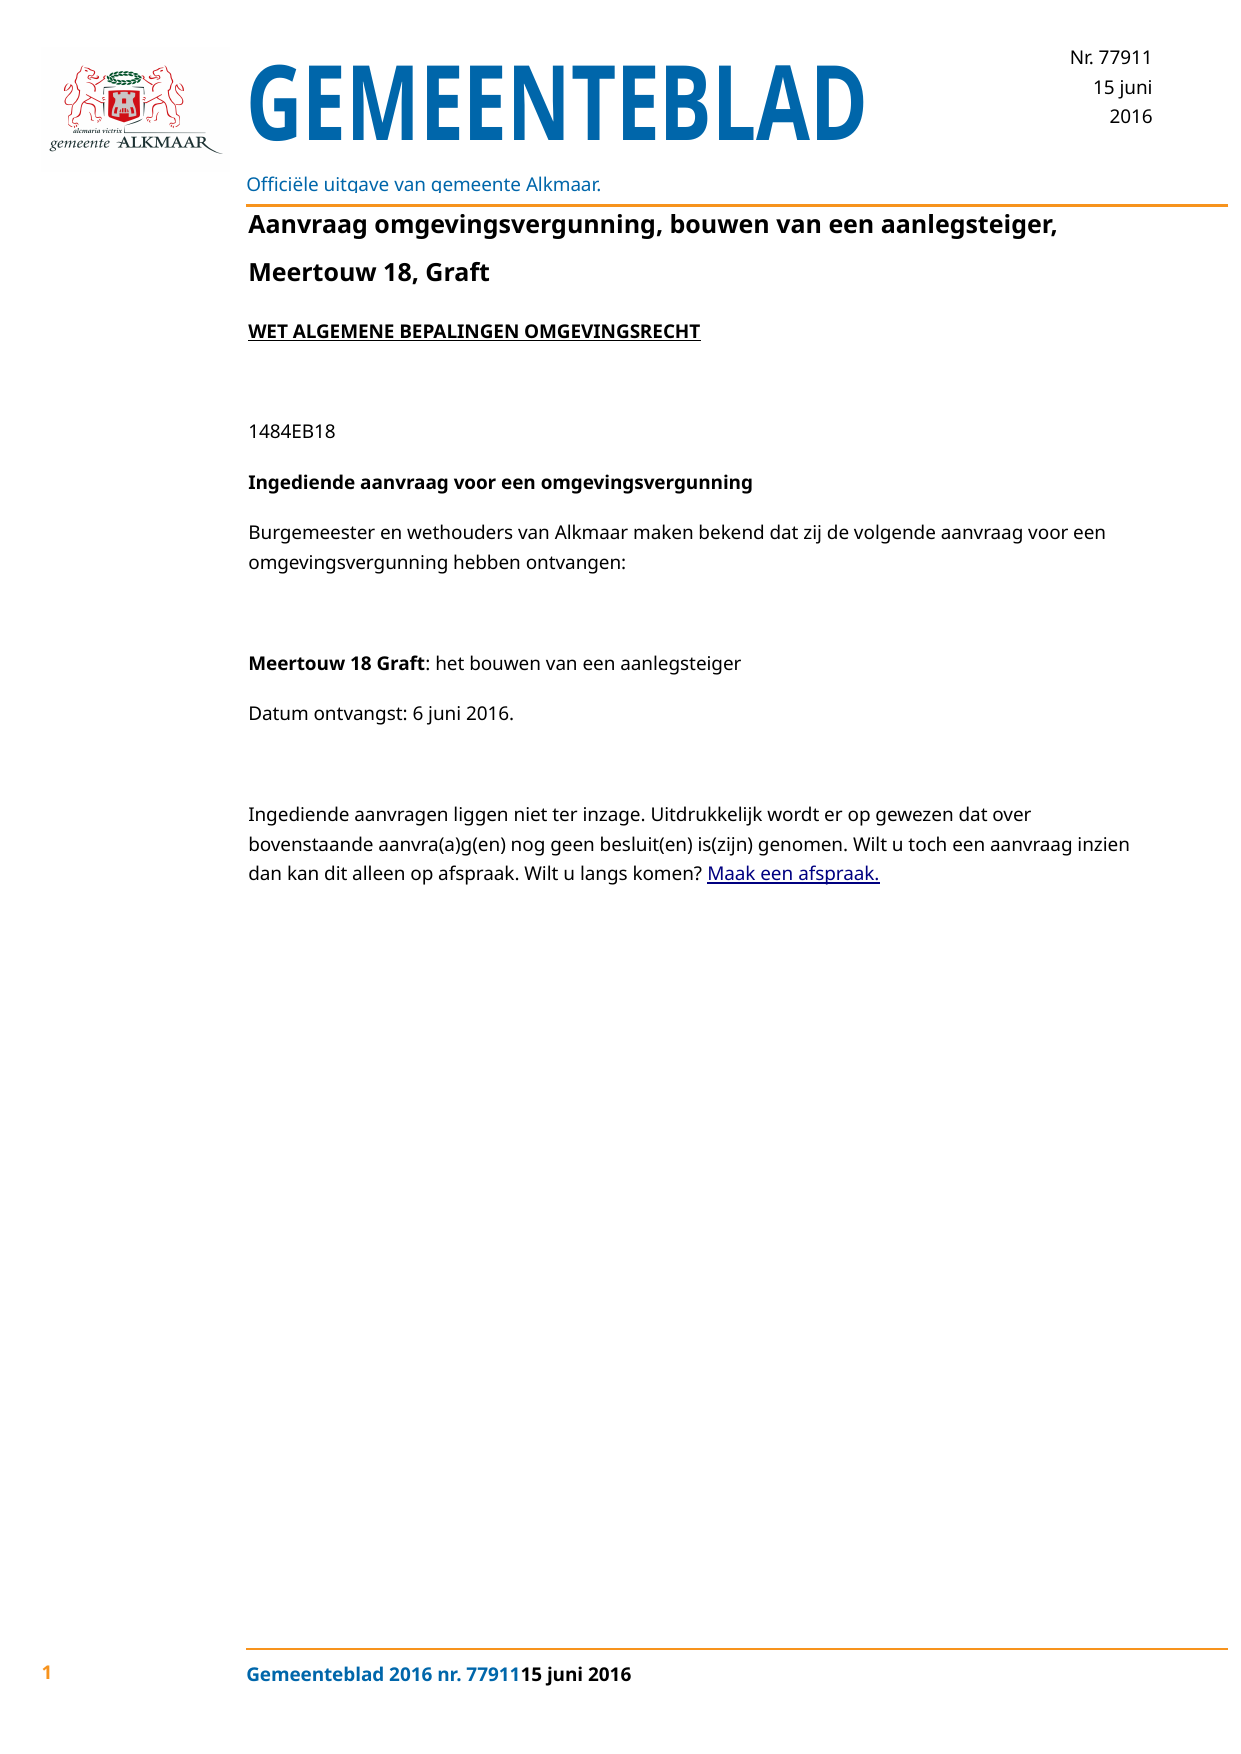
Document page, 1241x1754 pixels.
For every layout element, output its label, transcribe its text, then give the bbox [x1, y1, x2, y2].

text Ingediende aanvraag voor een omgevingsvergunning [248, 469, 1152, 495]
text Datum ontvangst: 6 juni 2016. [248, 700, 1152, 726]
text 1484EB18 [248, 419, 1152, 444]
picture [41, 47, 231, 172]
text Aanvraag omgevingsvergunning, bouwen van een aanlegsteiger, Meertouw 18, Graft [248, 207, 1152, 288]
text Ingediende aanvragen liggen niet ter inzage. Uitdrukkelijk wordt er op gewezen dat over bovenstaande aanvra(a)g(en) nog geen besluit(en) is(zijn) genomen. Wilt u toch een aanvraag inzien dan kan dit alleen op afspraak. Wilt u langs komen? Maak een afspraak. [248, 801, 1152, 886]
text Meertouw 18 Graft: het bouwen van een aanlegsteiger [248, 650, 1152, 676]
text Burgemeester en wethouders van Alkmaar maken bekend dat zij de volgende aanvraag voor een omgevingsvergunning hebben ontvangen: [248, 519, 1152, 575]
text WET ALGEMENE BEPALINGEN OMGEVINGSRECHT [248, 318, 1152, 344]
